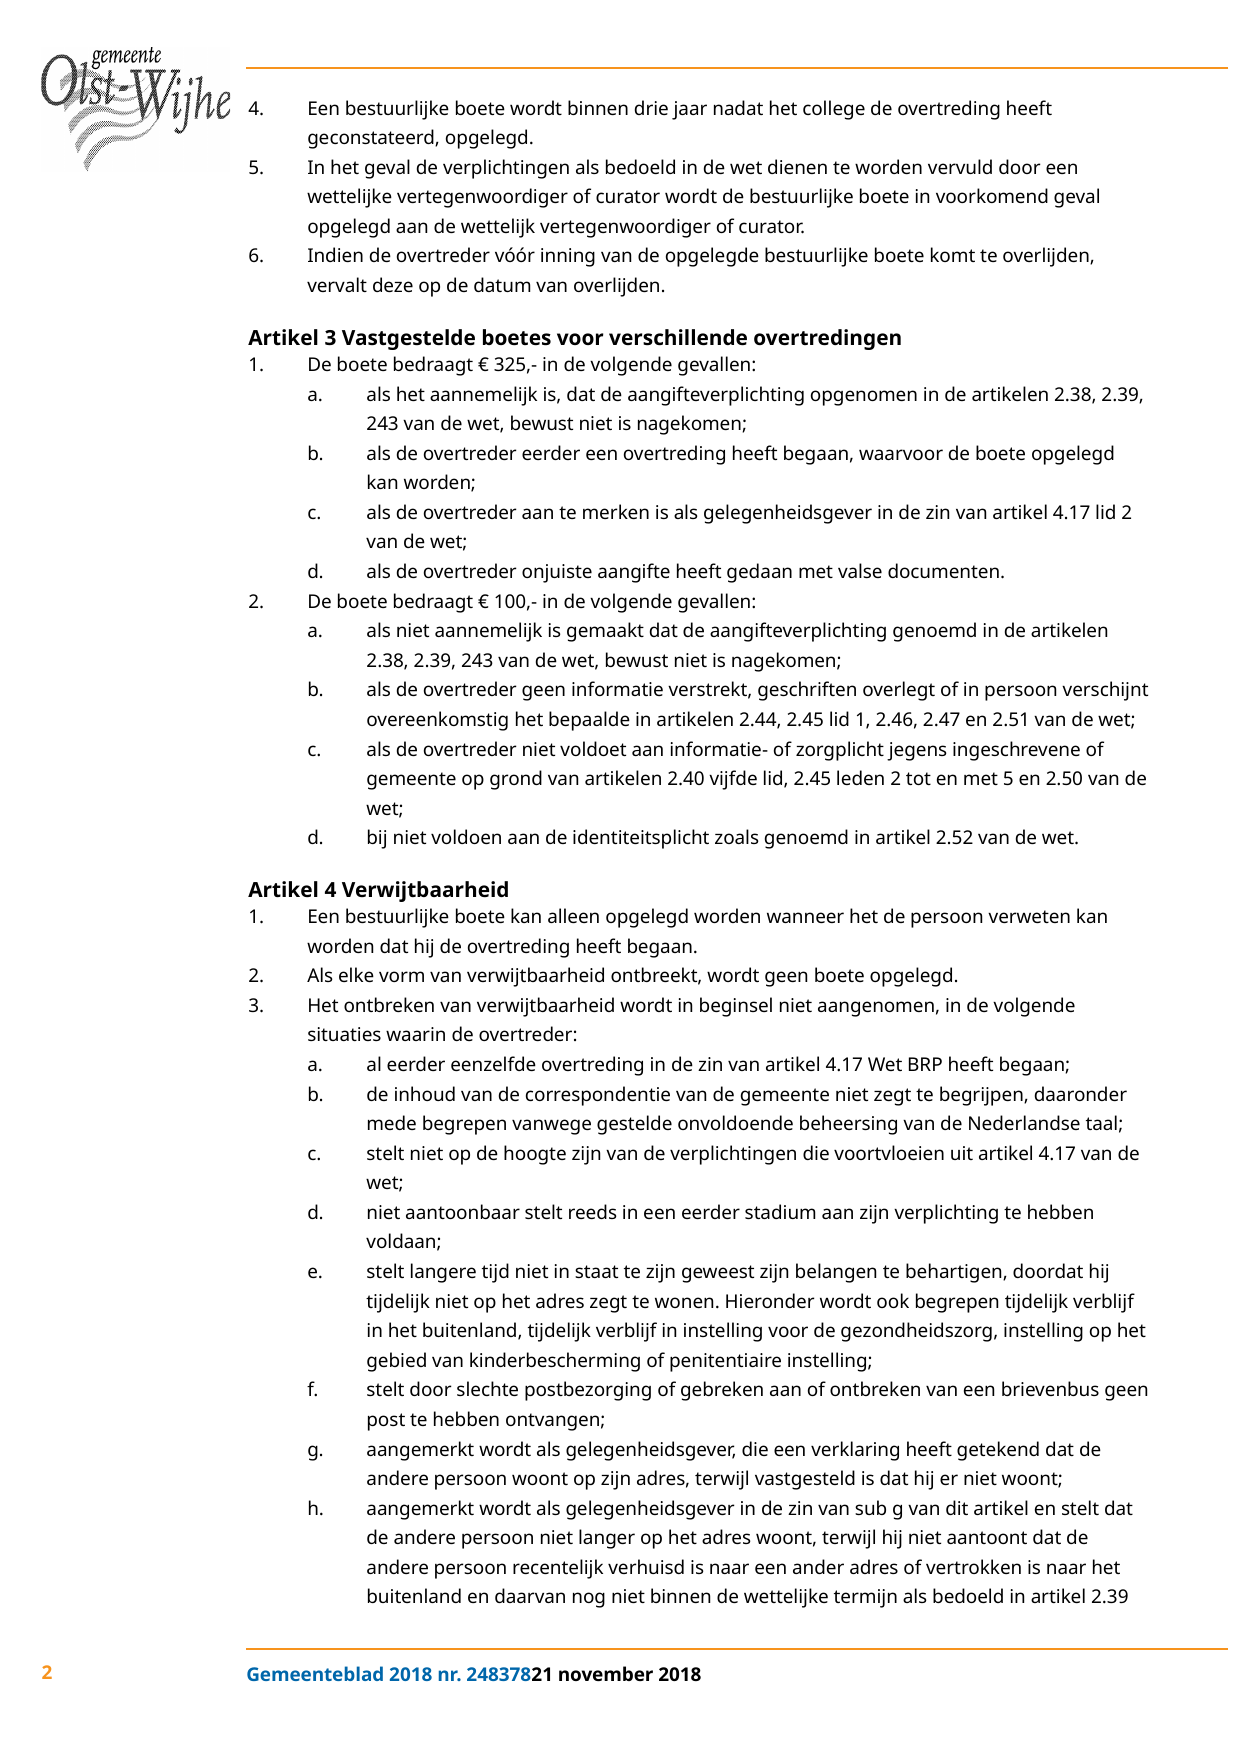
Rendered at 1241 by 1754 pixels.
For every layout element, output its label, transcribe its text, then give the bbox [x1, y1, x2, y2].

list stelt niet op de hoogte zijn van de verplichtingen die voortvloeien uit artikel 4.17 van de wet; [307, 1140, 1152, 1195]
list aangemerkt wordt als gelegenheidsgever in de zin van sub g van dit artikel en stelt dat de andere persoon niet langer op het adres woont, terwijl hij niet aantoont dat de andere persoon recentelijk verhuisd is naar een ander adres of vertrokken is naar het buitenland en daarvan nog niet binnen de wettelijke termijn als bedoeld in artikel 2.39 [307, 1495, 1152, 1609]
list als de overtreder eerder een overtreding heeft begaan, waarvoor de boete opgelegd kan worden; [307, 440, 1152, 495]
list als de overtreder niet voldoet aan informatie- of zorgplicht jegens ingeschrevene of gemeente op grond van artikelen 2.40 vijfde lid, 2.45 leden 2 tot en met 5 en 2.50 van de wet; [307, 736, 1152, 821]
list Het ontbreken van verwijtbaarheid wordt in beginsel niet aangenomen, in de volgende situaties waarin de overtreder: [248, 992, 1152, 1047]
list Een bestuurlijke boete kan alleen opgelegd worden wanneer het de persoon verweten kan worden dat hij de overtreding heeft begaan. [248, 903, 1152, 959]
list stelt langere tijd niet in staat te zijn geweest zijn belangen te behartigen, doordat hij tijdelijk niet op het adres zegt te wonen. Hieronder wordt ook begrepen tijdelijk verblijf in het buitenland, tijdelijk verblijf in instelling voor de gezondheidszorg, instelling op het gebied van kinderbescherming of penitentiaire instelling; [307, 1258, 1152, 1373]
list Als elke vorm van verwijtbaarheid ontbreekt, wordt geen boete opgelegd. [248, 962, 1152, 988]
list stelt door slechte postbezorging of gebreken aan of ontbreken van een brievenbus geen post te hebben ontvangen; [307, 1377, 1152, 1432]
list de inhoud van de correspondentie van de gemeente niet zegt te begrijpen, daaronder mede begrepen vanwege gestelde onvoldoende beheersing van de Nederlandse taal; [307, 1081, 1152, 1136]
list als niet aannemelijk is gemaakt dat de aangifteverplichting genoemd in de artikelen 2.38, 2.39, 243 van de wet, bewust niet is nagekomen; [307, 617, 1152, 673]
list Een bestuurlijke boete wordt binnen drie jaar nadat het college de overtreding heeft geconstateerd, opgelegd. [248, 95, 1152, 150]
list De boete bedraagt € 325,- in de volgende gevallen: [248, 351, 1152, 377]
list Indien de overtreder vóór inning van de opgelegde bestuurlijke boete komt te overlijden, vervalt deze op de datum van overlijden. [248, 243, 1152, 298]
list als de overtreder aan te merken is als gelegenheidsgever in de zin van artikel 4.17 lid 2 van de wet; [307, 499, 1152, 554]
list bij niet voldoen aan de identiteitsplicht zoals genoemd in artikel 2.52 van de wet. [307, 824, 1152, 850]
text Artikel 3 Vastgestelde boetes voor verschillende overtredingen [248, 323, 1152, 351]
list als het aannemelijk is, dat de aangifteverplichting opgenomen in de artikelen 2.38, 2.39, 243 van de wet, bewust niet is nagekomen; [307, 381, 1152, 436]
list aangemerkt wordt als gelegenheidsgever, die een verklaring heeft getekend dat de andere persoon woont op zijn adres, terwijl vastgesteld is dat hij er niet woont; [307, 1436, 1152, 1491]
list In het geval de verplichtingen als bedoeld in de wet dienen te worden vervuld door een wettelijke vertegenwoordiger of curator wordt de bestuurlijke boete in voorkomend geval opgelegd aan de wettelijk vertegenwoordiger of curator. [248, 154, 1152, 239]
list De boete bedraagt € 100,- in de volgende gevallen: [248, 588, 1152, 613]
picture [41, 47, 231, 172]
list al eerder eenzelfde overtreding in de zin van artikel 4.17 Wet BRP heeft begaan; [307, 1051, 1152, 1077]
list als de overtreder onjuiste aangifte heeft gedaan met valse documenten. [307, 558, 1152, 584]
list als de overtreder geen informatie verstrekt, geschriften overlegt of in persoon verschijnt overeenkomstig het bepaalde in artikelen 2.44, 2.45 lid 1, 2.46, 2.47 en 2.51 van de wet; [307, 677, 1152, 732]
text Artikel 4 Verwijtbaarheid [248, 875, 1152, 903]
list niet aantoonbaar stelt reeds in een eerder stadium aan zijn verplichting te hebben voldaan; [307, 1199, 1152, 1254]
